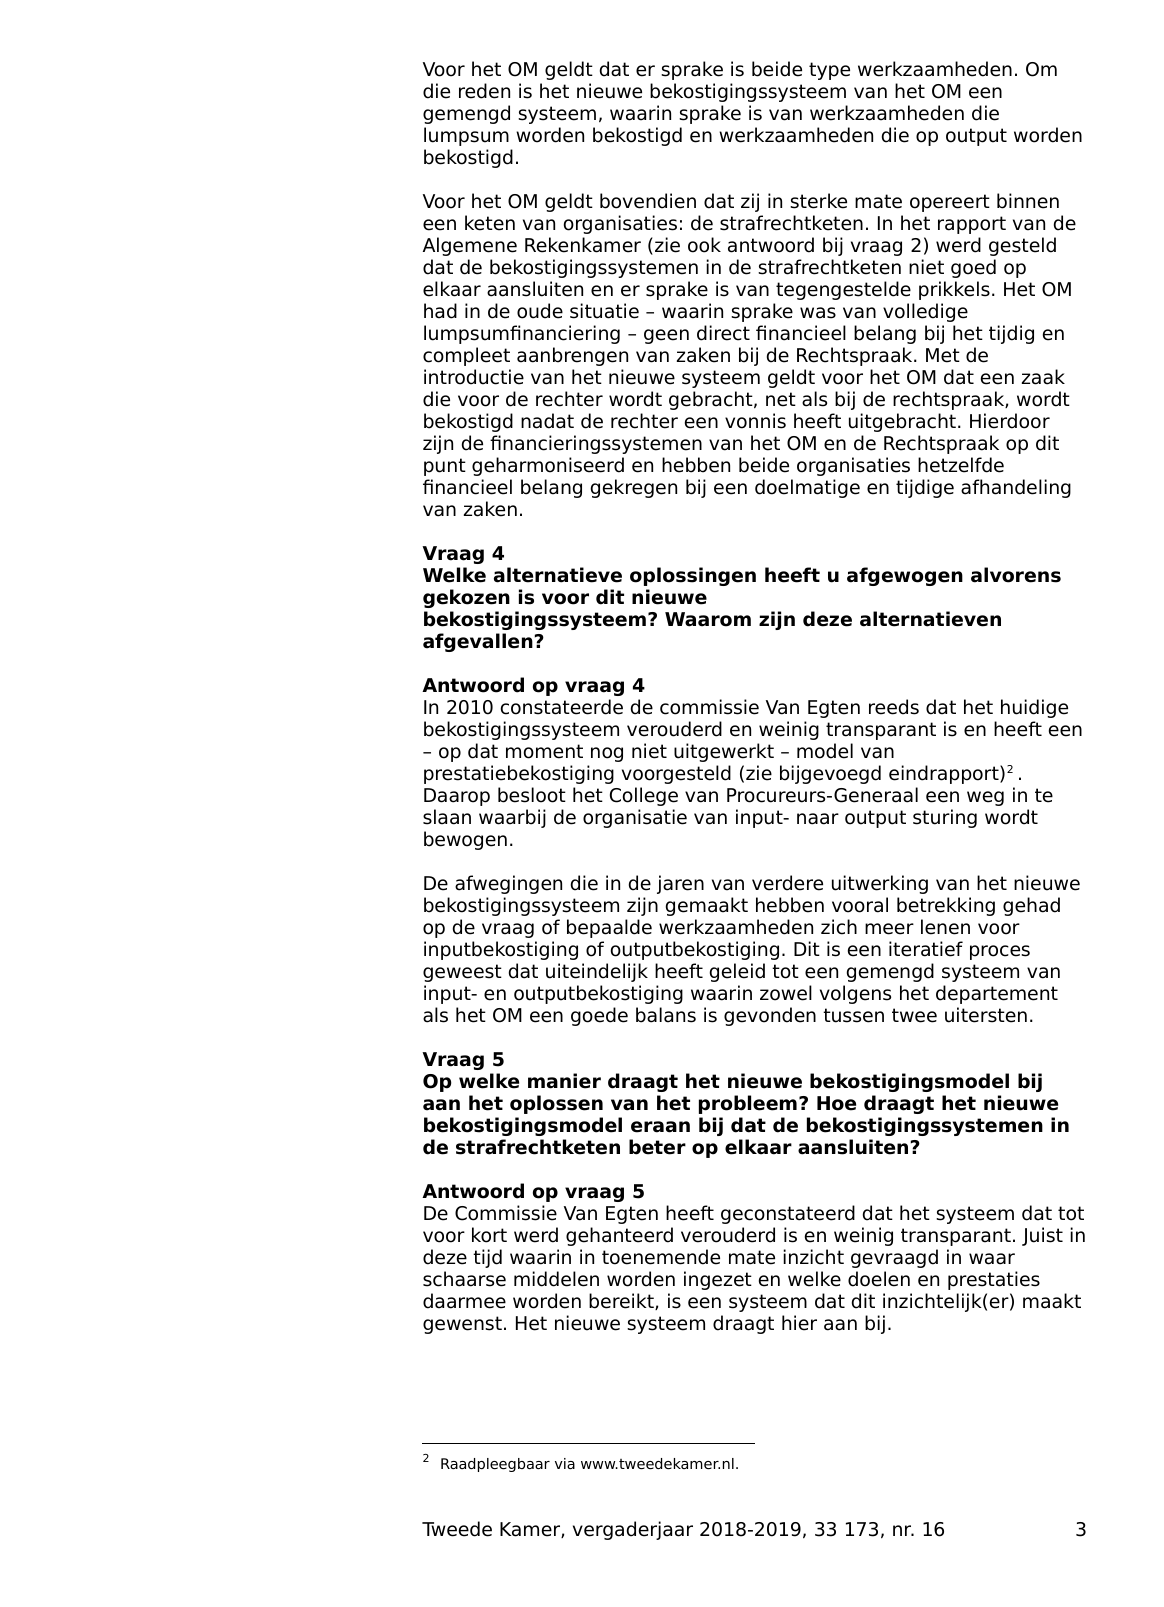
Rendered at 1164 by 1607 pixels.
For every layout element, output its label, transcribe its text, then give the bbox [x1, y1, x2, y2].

text bekostigingssysteem? Waarom zijn deze alternatieven afgevallen? [422, 609, 1087, 653]
text De afwegingen die in de jaren van verdere uitwerking van het nieuwe bekostigingssysteem zijn gemaakt hebben vooral betrekking gehad op de vraag of bepaalde werkzaamheden zich meer lenen voor inputbekostiging of outputbekostiging. Dit is een iteratief proces geweest dat uiteindelijk heeft geleid tot een gemengd systeem van input- en outputbekostiging waarin zowel volgens het departement als het OM een goede balans is gevonden tussen twee uitersten. [422, 873, 1087, 1027]
text Voor het OM geldt dat er sprake is beide type werkzaamheden. Om die reden is het nieuwe bekostigingssysteem van het OM een gemengd systeem, waarin sprake is van werkzaamheden die lumpsum worden bekostigd en werkzaamheden die op output worden bekostigd. [422, 59, 1087, 169]
text Vraag 5 [422, 1049, 1087, 1071]
text Antwoord op vraag 5 [422, 1181, 1087, 1203]
text Antwoord op vraag 4 [422, 675, 1087, 697]
text Raadpleegbaar via www.tweedekamer.nl. [422, 1452, 1087, 1474]
text Voor het OM geldt bovendien dat zij in sterke mate opereert binnen een keten van organisaties: de strafrechtketen. In het rapport van de Algemene Rekenkamer (zie ook antwoord bij vraag 2) werd gesteld dat de bekostigingssystemen in de strafrechtketen niet goed op elkaar aansluiten en er sprake is van tegengestelde prikkels. Het OM had in de oude situatie – waarin sprake was van volledige lumpsumfinanciering – geen direct financieel belang bij het tijdig en compleet aanbrengen van zaken bij de Rechtspraak. Met de introductie van het nieuwe systeem geldt voor het OM dat een zaak die voor de rechter wordt gebracht, net als bij de rechtspraak, wordt bekostigd nadat de rechter een vonnis heeft uitgebracht. Hierdoor zijn de financieringssystemen van het OM en de Rechtspraak op dit punt geharmoniseerd en hebben beide organisaties hetzelfde financieel belang gekregen bij een doelmatige en tijdige afhandeling van zaken. [422, 191, 1087, 521]
text Op welke manier draagt het nieuwe bekostigingsmodel bij aan het oplossen van het probleem? Hoe draagt het nieuwe bekostigingsmodel eraan bij dat de bekostigingssystemen in de strafrechtketen beter op elkaar aansluiten? [422, 1071, 1087, 1159]
text De Commissie Van Egten heeft geconstateerd dat het systeem dat tot voor kort werd gehanteerd verouderd is en weinig transparant. Juist in deze tijd waarin in toenemende mate inzicht gevraagd in waar schaarse middelen worden ingezet en welke doelen en prestaties daarmee worden bereikt, is een systeem dat dit inzichtelijk(er) maakt gewenst. Het nieuwe systeem draagt hier aan bij. [422, 1203, 1087, 1335]
text In 2010 constateerde de commissie Van Egten reeds dat het huidige bekostigingssysteem verouderd en weinig transparant is en heeft een – op dat moment nog niet uitgewerkt – model van prestatiebekostiging voorgesteld (zie bijgevoegd eindrapport). Daarop besloot het College van Procureurs-Generaal een weg in te slaan waarbij de organisatie van input- naar output sturing wordt bewogen. [422, 697, 1087, 851]
text Vraag 4 [422, 543, 1087, 565]
text Welke alternatieve oplossingen heeft u afgewogen alvorens gekozen is voor dit nieuwe [422, 565, 1087, 609]
